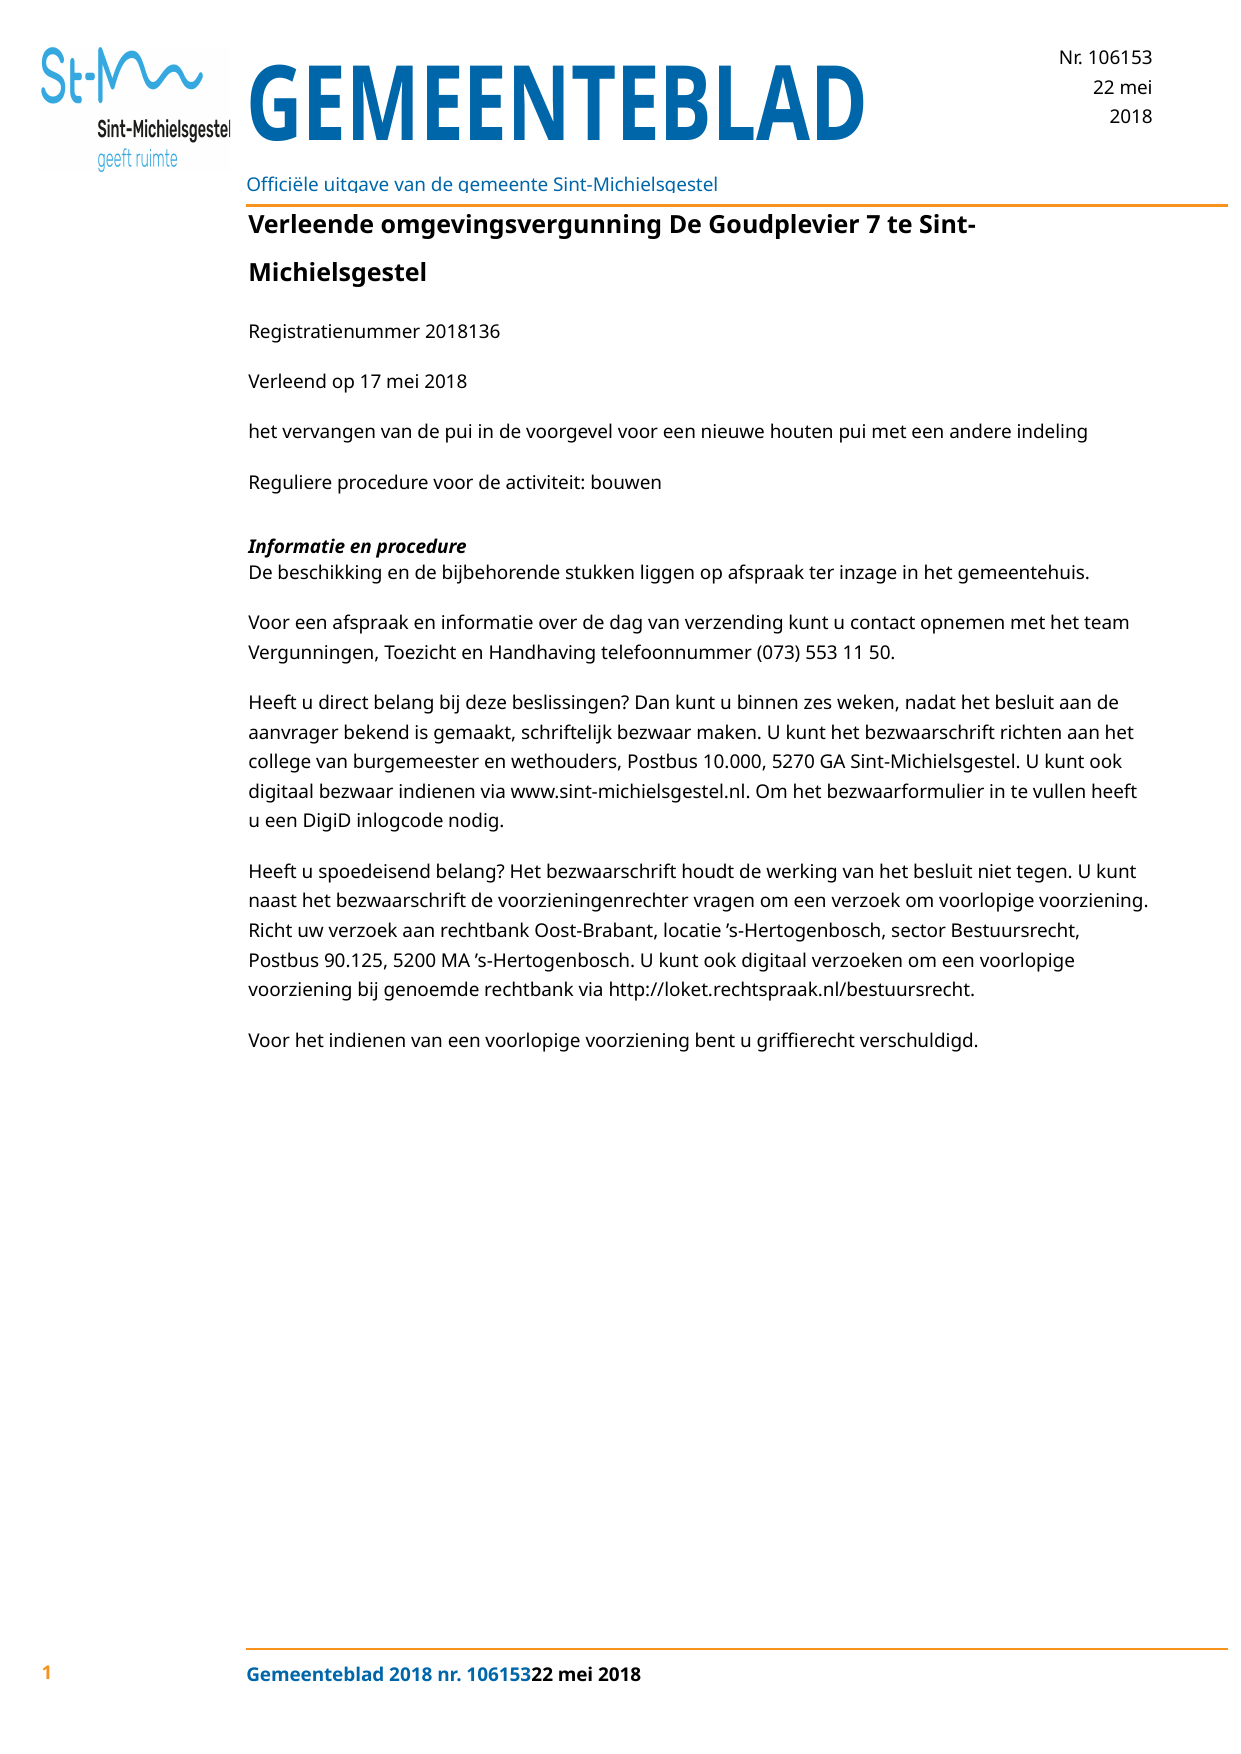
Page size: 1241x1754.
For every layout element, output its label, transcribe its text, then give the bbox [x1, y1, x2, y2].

text Verleende omgevingsvergunning De Goudplevier 7 te Sint-Michielsgestel [248, 207, 1152, 288]
text De beschikking en de bijbehorende stukken liggen op afspraak ter inzage in het gemeentehuis. [248, 559, 1152, 584]
text Reguliere procedure voor de activiteit: bouwen [248, 469, 1152, 495]
text Informatie en procedure [248, 533, 1152, 559]
text Voor een afspraak en informatie over de dag van verzending kunt u contact opnemen met het team Vergunningen, Toezicht en Handhaving telefoonnummer (073) 553 11 50. [248, 609, 1152, 664]
text Voor het indienen van een voorlopige voorziening bent u griffierecht verschuldigd. [248, 1027, 1152, 1052]
text Verleend op 17 mei 2018 [248, 368, 1152, 394]
text Registratienummer 2018136 [248, 318, 1152, 344]
text Heeft u spoedeisend belang? Het bezwaarschrift houdt de werking van het besluit niet tegen. U kunt naast het bezwaarschrift de voorzieningenrechter vragen om een verzoek om voorlopige voorziening. Richt uw verzoek aan rechtbank Oost-Brabant, locatie ’s-Hertogenbosch, sector Bestuursrecht, Postbus 90.125, 5200 MA ’s-Hertogenbosch. U kunt ook digitaal verzoeken om een voorlopige voorziening bij genoemde rechtbank via http://loket.rechtspraak.nl/bestuursrecht. [248, 858, 1152, 1002]
text Heeft u direct belang bij deze beslissingen? Dan kunt u binnen zes weken, nadat het besluit aan de aanvrager bekend is gemaakt, schriftelijk bezwaar maken. U kunt het bezwaarschrift richten aan het college van burgemeester en wethouders, Postbus 10.000, 5270 GA Sint-Michielsgestel. U kunt ook digitaal bezwaar indienen via www.sint-michielsgestel.nl. Om het bezwaarformulier in te vullen heeft u een DigiD inlogcode nodig. [248, 689, 1152, 833]
text het vervangen van de pui in de voorgevel voor een nieuwe houten pui met een andere indeling [248, 419, 1152, 444]
picture [41, 47, 231, 172]
